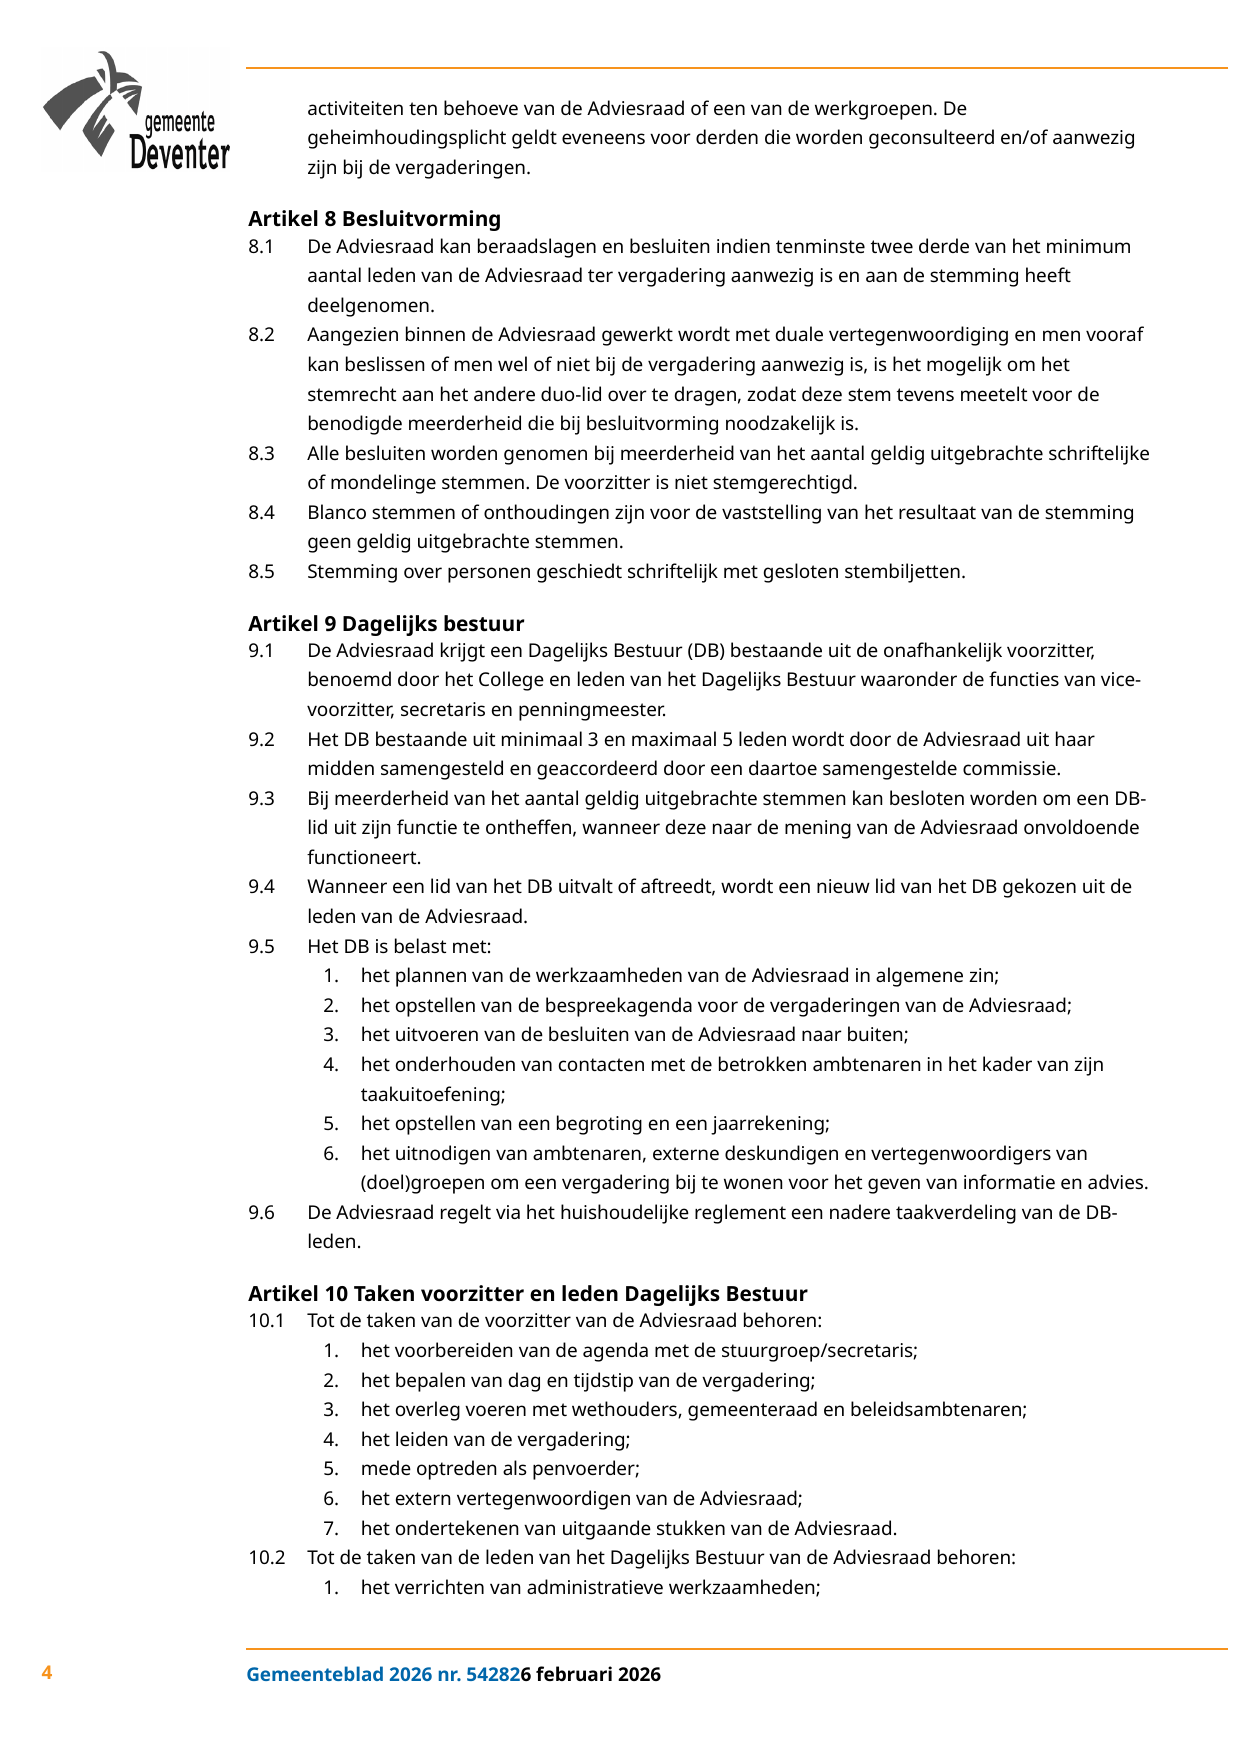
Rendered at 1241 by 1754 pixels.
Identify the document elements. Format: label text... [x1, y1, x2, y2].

list het onderhouden van contacten met de betrokken ambtenaren in het kader van zijn taakuitoefening; [323, 1051, 1152, 1107]
list Wanneer een lid van het DB uitvalt of aftreedt, wordt een nieuw lid van het DB gekozen uit de leden van de Adviesraad. [248, 874, 1152, 929]
list het uitnodigen van ambtenaren, externe deskundigen en vertegenwoordigers van (doel)groepen om een vergadering bij te wonen voor het geven van informatie en advies. [323, 1140, 1152, 1195]
list het bepalen van dag en tijdstip van de vergadering; [323, 1367, 1152, 1392]
list activiteiten ten behoeve van de Adviesraad of een van de werkgroepen. De geheimhoudingsplicht geldt eveneens voor derden die worden geconsulteerd en/of aanwezig zijn bij de vergaderingen. [248, 95, 1152, 180]
list het plannen van de werkzaamheden van de Adviesraad in algemene zin; [323, 962, 1152, 988]
list het opstellen van de bespreekagenda voor de vergaderingen van de Adviesraad; [323, 992, 1152, 1018]
list mede optreden als penvoerder; [323, 1456, 1152, 1481]
list De Adviesraad krijgt een Dagelijks Bestuur (DB) bestaande uit de onafhankelijk voorzitter, benoemd door het College en leden van het Dagelijks Bestuur waaronder de functies van vice- voorzitter, secretaris en penningmeester. [248, 637, 1152, 722]
list Het DB bestaande uit minimaal 3 en maximaal 5 leden wordt door de Adviesraad uit haar midden samengesteld en geaccordeerd door een daartoe samengestelde commissie. [248, 726, 1152, 781]
list het overleg voeren met wethouders, gemeenteraad en beleidsambtenaren; [323, 1396, 1152, 1422]
list het leiden van de vergadering; [323, 1426, 1152, 1452]
list Bij meerderheid van het aantal geldig uitgebrachte stemmen kan besloten worden om een DB-lid uit zijn functie te ontheffen, wanneer deze naar de mening van de Adviesraad onvoldoende functioneert. [248, 785, 1152, 870]
list Stemming over personen geschiedt schriftelijk met gesloten stembiljetten. [248, 558, 1152, 584]
list Alle besluiten worden genomen bij meerderheid van het aantal geldig uitgebrachte schriftelijke of mondelinge stemmen. De voorzitter is niet stemgerechtigd. [248, 440, 1152, 495]
picture [41, 47, 231, 172]
list het extern vertegenwoordigen van de Adviesraad; [323, 1485, 1152, 1511]
list Blanco stemmen of onthoudingen zijn voor de vaststelling van het resultaat van de stemming geen geldig uitgebrachte stemmen. [248, 499, 1152, 554]
text Artikel 10 Taken voorzitter en leden Dagelijks Bestuur [248, 1279, 1152, 1308]
list Aangezien binnen de Adviesraad gewerkt wordt met duale vertegenwoordiging en men vooraf kan beslissen of men wel of niet bij de vergadering aanwezig is, is het mogelijk om het stemrecht aan het andere duo-lid over te dragen, zodat deze stem tevens meetelt voor de benodigde meerderheid die bij besluitvorming noodzakelijk is. [248, 322, 1152, 436]
text Artikel 8 Besluitvorming [248, 204, 1152, 233]
list het uitvoeren van de besluiten van de Adviesraad naar buiten; [323, 1022, 1152, 1047]
list Tot de taken van de leden van het Dagelijks Bestuur van de Adviesraad behoren: [248, 1544, 1152, 1570]
list De Adviesraad regelt via het huishoudelijke reglement een nadere taakverdeling van de DB- leden. [248, 1199, 1152, 1254]
list het ondertekenen van uitgaande stukken van de Adviesraad. [323, 1515, 1152, 1540]
list De Adviesraad kan beraadslagen en besluiten indien tenminste twee derde van het minimum aantal leden van de Adviesraad ter vergadering aanwezig is en aan de stemming heeft deelgenomen. [248, 233, 1152, 318]
list het opstellen van een begroting en een jaarrekening; [323, 1110, 1152, 1136]
list het verrichten van administratieve werkzaamheden; [323, 1574, 1152, 1599]
text Artikel 9 Dagelijks bestuur [248, 609, 1152, 637]
list Het DB is belast met: [248, 933, 1152, 959]
list Tot de taken van de voorzitter van de Adviesraad behoren: [248, 1308, 1152, 1333]
list het voorbereiden van de agenda met de stuurgroep/secretaris; [323, 1337, 1152, 1363]
